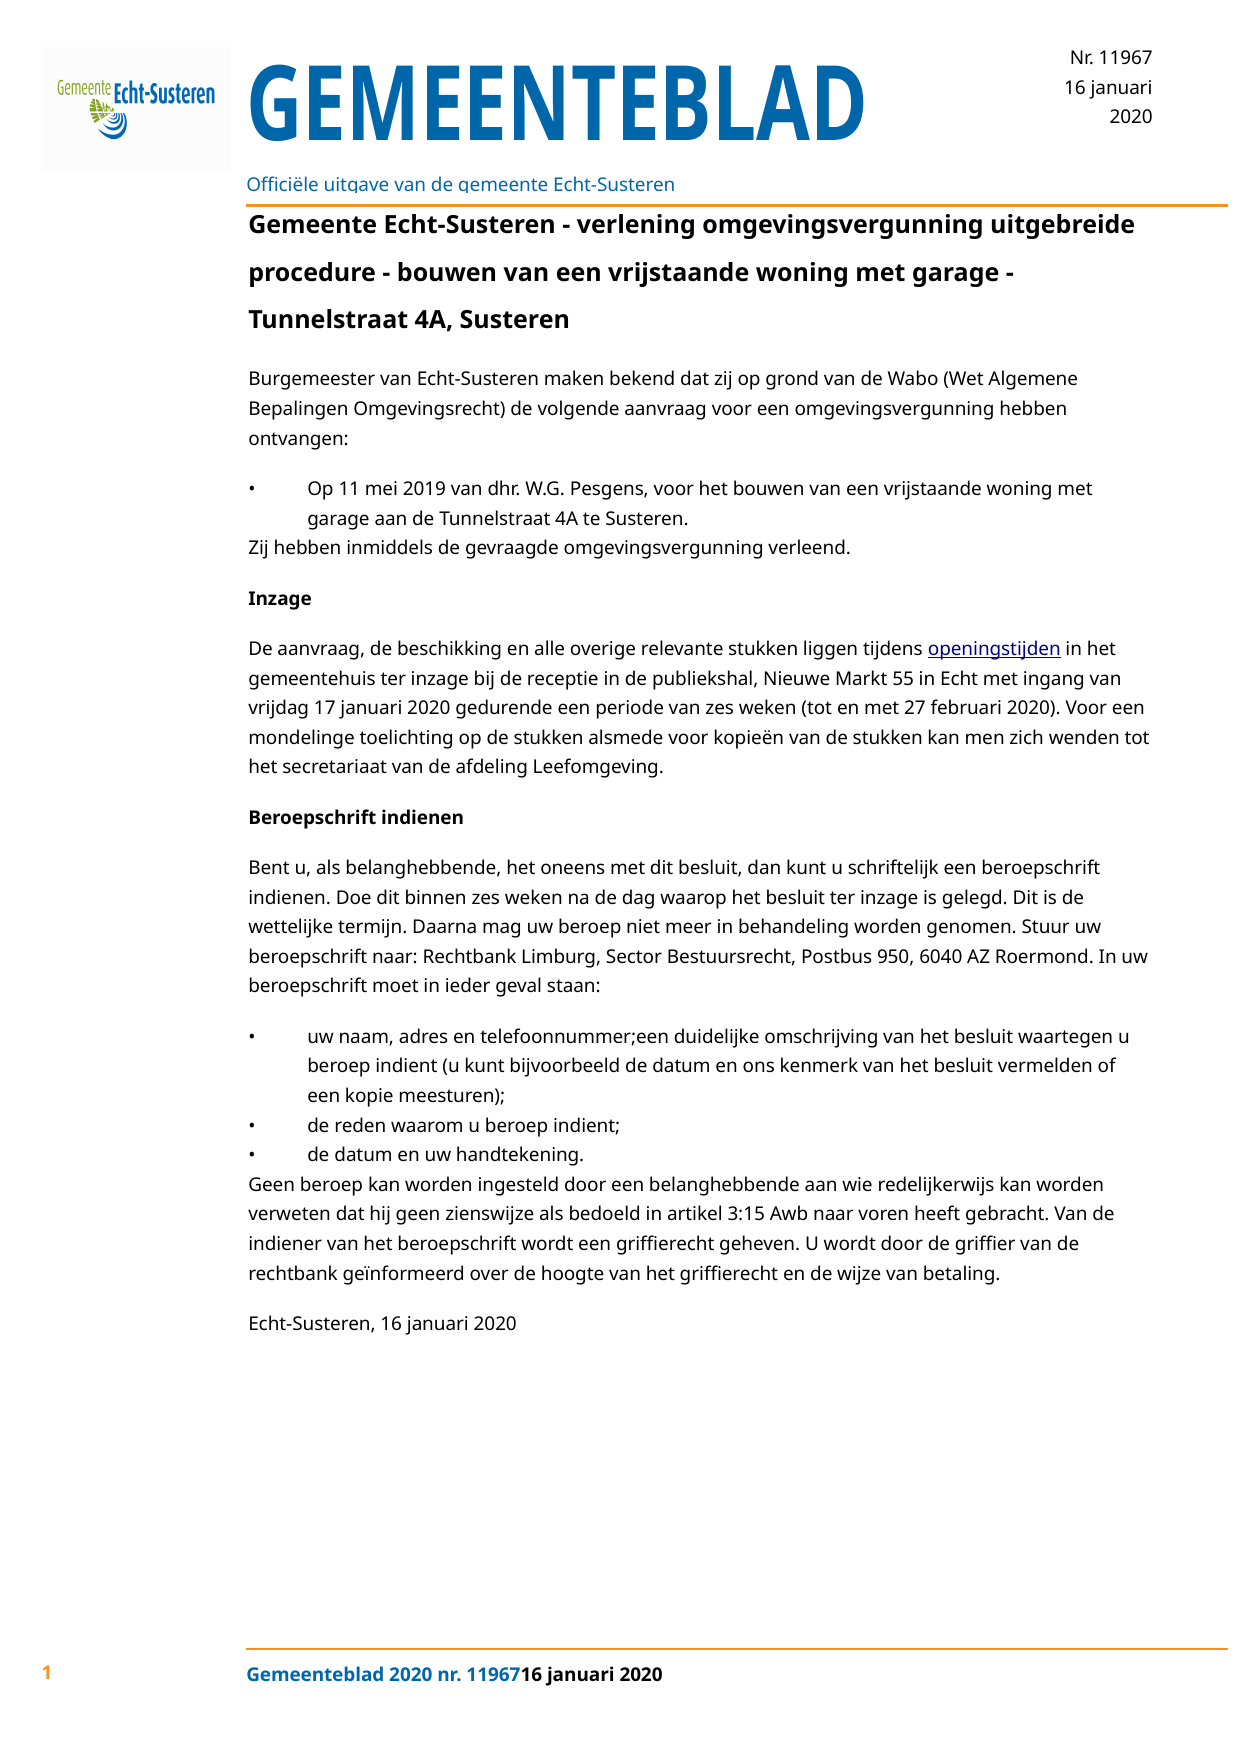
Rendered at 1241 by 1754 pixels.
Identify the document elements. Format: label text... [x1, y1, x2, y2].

text Beroepschrift indienen [248, 804, 1152, 829]
text Gemeente Echt-Susteren - verlening omgevingsvergunning uitgebreide procedure - bouwen van een vrijstaande woning met garage - Tunnelstraat 4A, Susteren [248, 207, 1152, 336]
text Zij hebben inmiddels de gevraagde omgevingsvergunning verleend. [248, 534, 1152, 560]
text Burgemeester van Echt-Susteren maken bekend dat zij op grond van de Wabo (Wet Algemene Bepalingen Omgevingsrecht) de volgende aanvraag voor een omgevingsvergunning hebben ontvangen: [248, 366, 1152, 450]
list Op 11 mei 2019 van dhr. W.G. Pesgens, voor het bouwen van een vrijstaande woning met garage aan de Tunnelstraat 4A te Susteren. [248, 475, 1152, 530]
text De aanvraag, de beschikking en alle overige relevante stukken liggen tijdens openingstijden in het gemeentehuis ter inzage bij de receptie in de publiekshal, Nieuwe Markt 55 in Echt met ingang van vrijdag 17 januari 2020 gedurende een periode van zes weken (tot en met 27 februari 2020). Voor een mondelinge toelichting op de stukken alsmede voor kopieën van de stukken kan men zich wenden tot het secretariaat van de afdeling Leefomgeving. [248, 635, 1152, 779]
picture [41, 47, 231, 172]
list de datum en uw handtekening. [248, 1141, 1152, 1167]
text Bent u, als belanghebbende, het oneens met dit besluit, dan kunt u schriftelijk een beroepschrift indienen. Doe dit binnen zes weken na de dag waarop het besluit ter inzage is gelegd. Dit is de wettelijke termijn. Daarna mag uw beroep niet meer in behandeling worden genomen. Stuur uw beroepschrift naar: Rechtbank Limburg, Sector Bestuursrecht, Postbus 950, 6040 AZ Roermond. In uw beroepschrift moet in ieder geval staan: [248, 854, 1152, 998]
list de reden waarom u beroep indient; [248, 1112, 1152, 1137]
text Inzage [248, 585, 1152, 610]
text Echt-Susteren, 16 januari 2020 [248, 1310, 1152, 1336]
text Geen beroep kan worden ingesteld door een belanghebbende aan wie redelijkerwijs kan worden verweten dat hij geen zienswijze als bedoeld in artikel 3:15 Awb naar voren heeft gebracht. Van de indiener van het beroepschrift wordt een griffierecht geheven. U wordt door de griffier van de rechtbank geïnformeerd over de hoogte van het griffierecht en de wijze van betaling. [248, 1171, 1152, 1285]
list uw naam, adres en telefoonnummer;een duidelijke omschrijving van het besluit waartegen u beroep indient (u kunt bijvoorbeeld de datum en ons kenmerk van het besluit vermelden of een kopie meesturen); [248, 1023, 1152, 1108]
